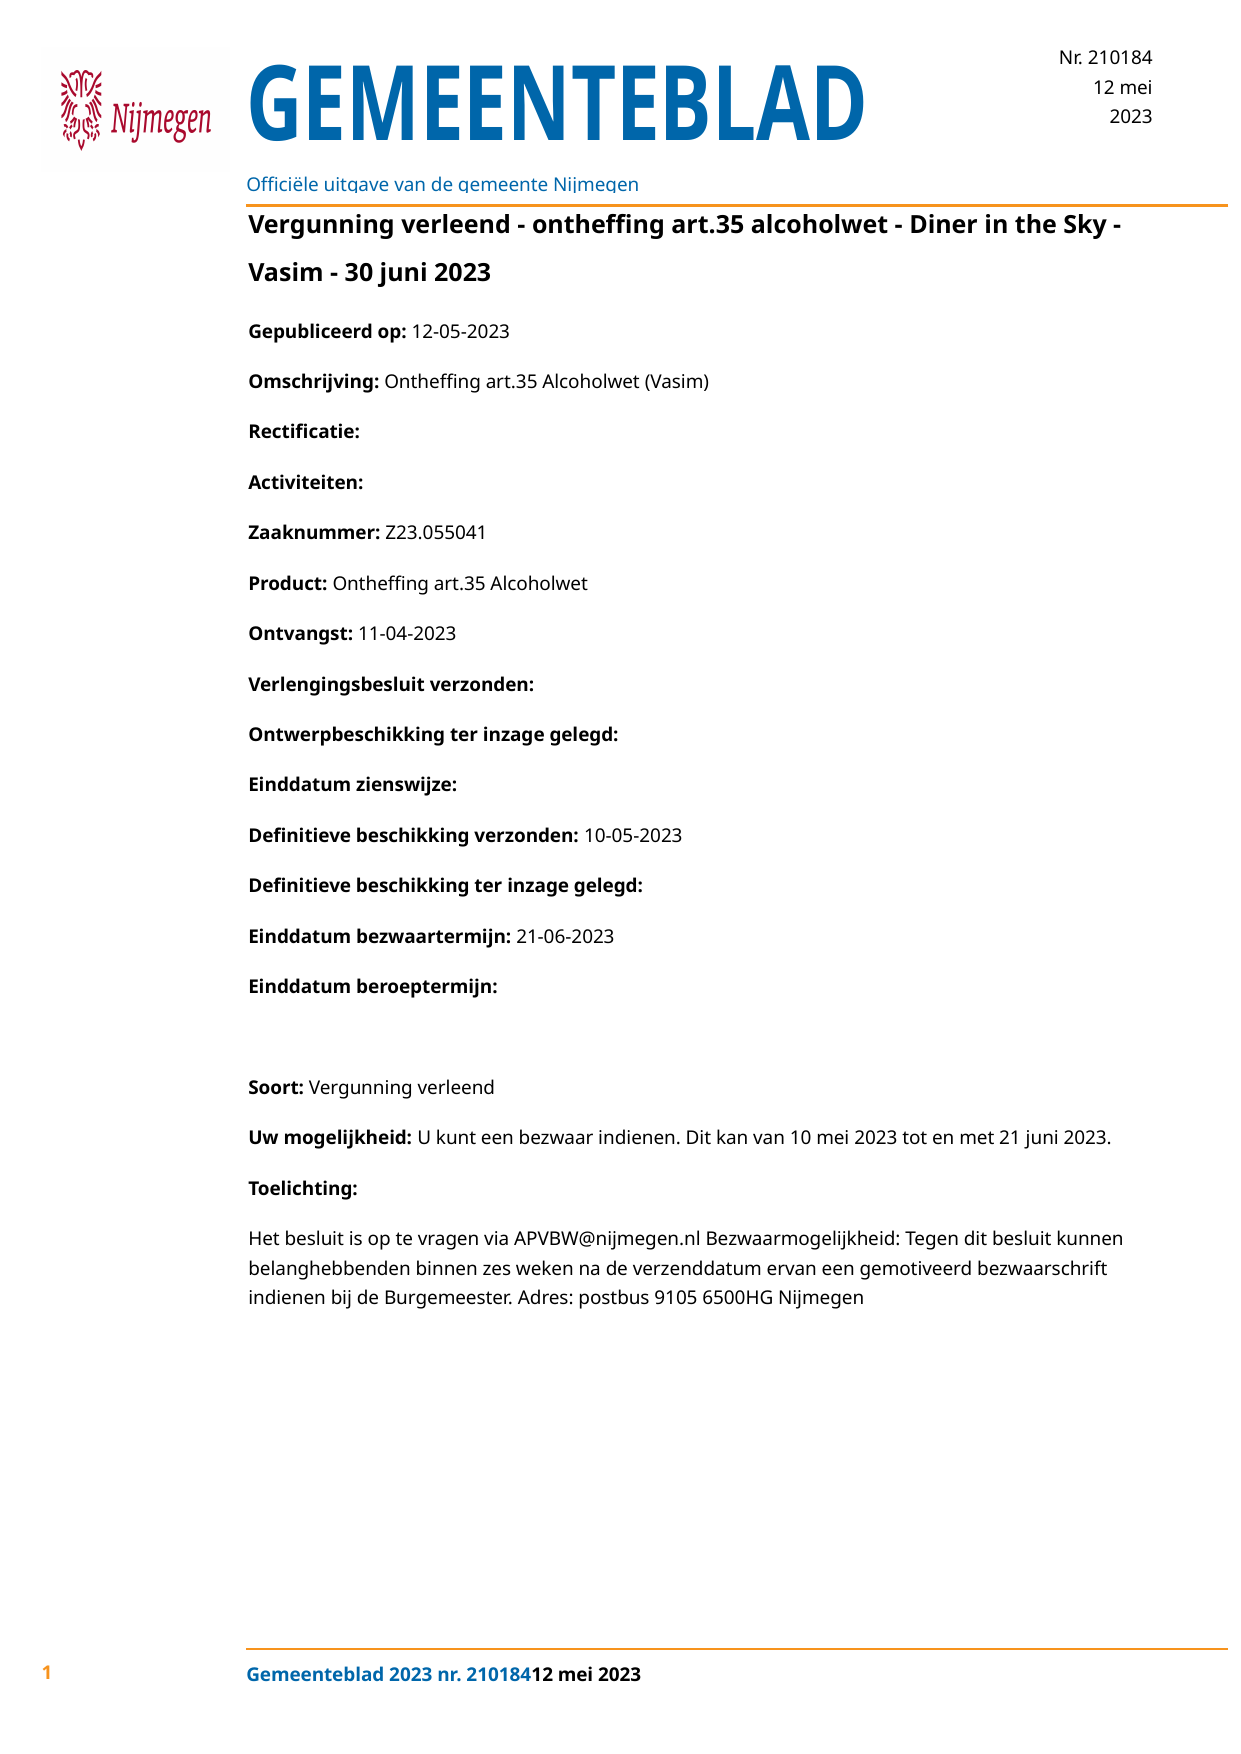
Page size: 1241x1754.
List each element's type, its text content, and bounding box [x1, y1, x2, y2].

text Zaaknummer: Z23.055041 [248, 519, 1152, 545]
text Gepubliceerd op: 12-05-2023 [248, 318, 1152, 344]
text Vergunning verleend - ontheffing art.35 alcoholwet - Diner in the Sky - Vasim - 30 juni 2023 [248, 207, 1152, 288]
text Het besluit is op te vragen via APVBW@nijmegen.nl Bezwaarmogelijkheid: Tegen dit besluit kunnen belanghebbenden binnen zes weken na de verzenddatum ervan een gemotiveerd bezwaarschrift indienen bij de Burgemeester. Adres: postbus 9105 6500HG Nijmegen [248, 1225, 1152, 1310]
text Omschrijving: Ontheffing art.35 Alcoholwet (Vasim) [248, 368, 1152, 394]
text Einddatum zienswijze: [248, 772, 1152, 797]
text Soort: Vergunning verleend [248, 1074, 1152, 1100]
text Verlengingsbesluit verzonden: [248, 671, 1152, 697]
text Definitieve beschikking verzonden: 10-05-2023 [248, 822, 1152, 848]
text Toelichting: [248, 1175, 1152, 1201]
text Einddatum beroeptermijn: [248, 973, 1152, 999]
text Einddatum bezwaartermijn: 21-06-2023 [248, 923, 1152, 949]
text Ontvangst: 11-04-2023 [248, 620, 1152, 646]
picture [41, 47, 231, 172]
text Uw mogelijkheid: U kunt een bezwaar indienen. Dit kan van 10 mei 2023 tot en met 21 juni 2023. [248, 1124, 1152, 1150]
text Definitieve beschikking ter inzage gelegd: [248, 872, 1152, 898]
text Product: Ontheffing art.35 Alcoholwet [248, 570, 1152, 596]
text Ontwerpbeschikking ter inzage gelegd: [248, 721, 1152, 747]
text Activiteiten: [248, 469, 1152, 495]
text Rectificatie: [248, 419, 1152, 444]
